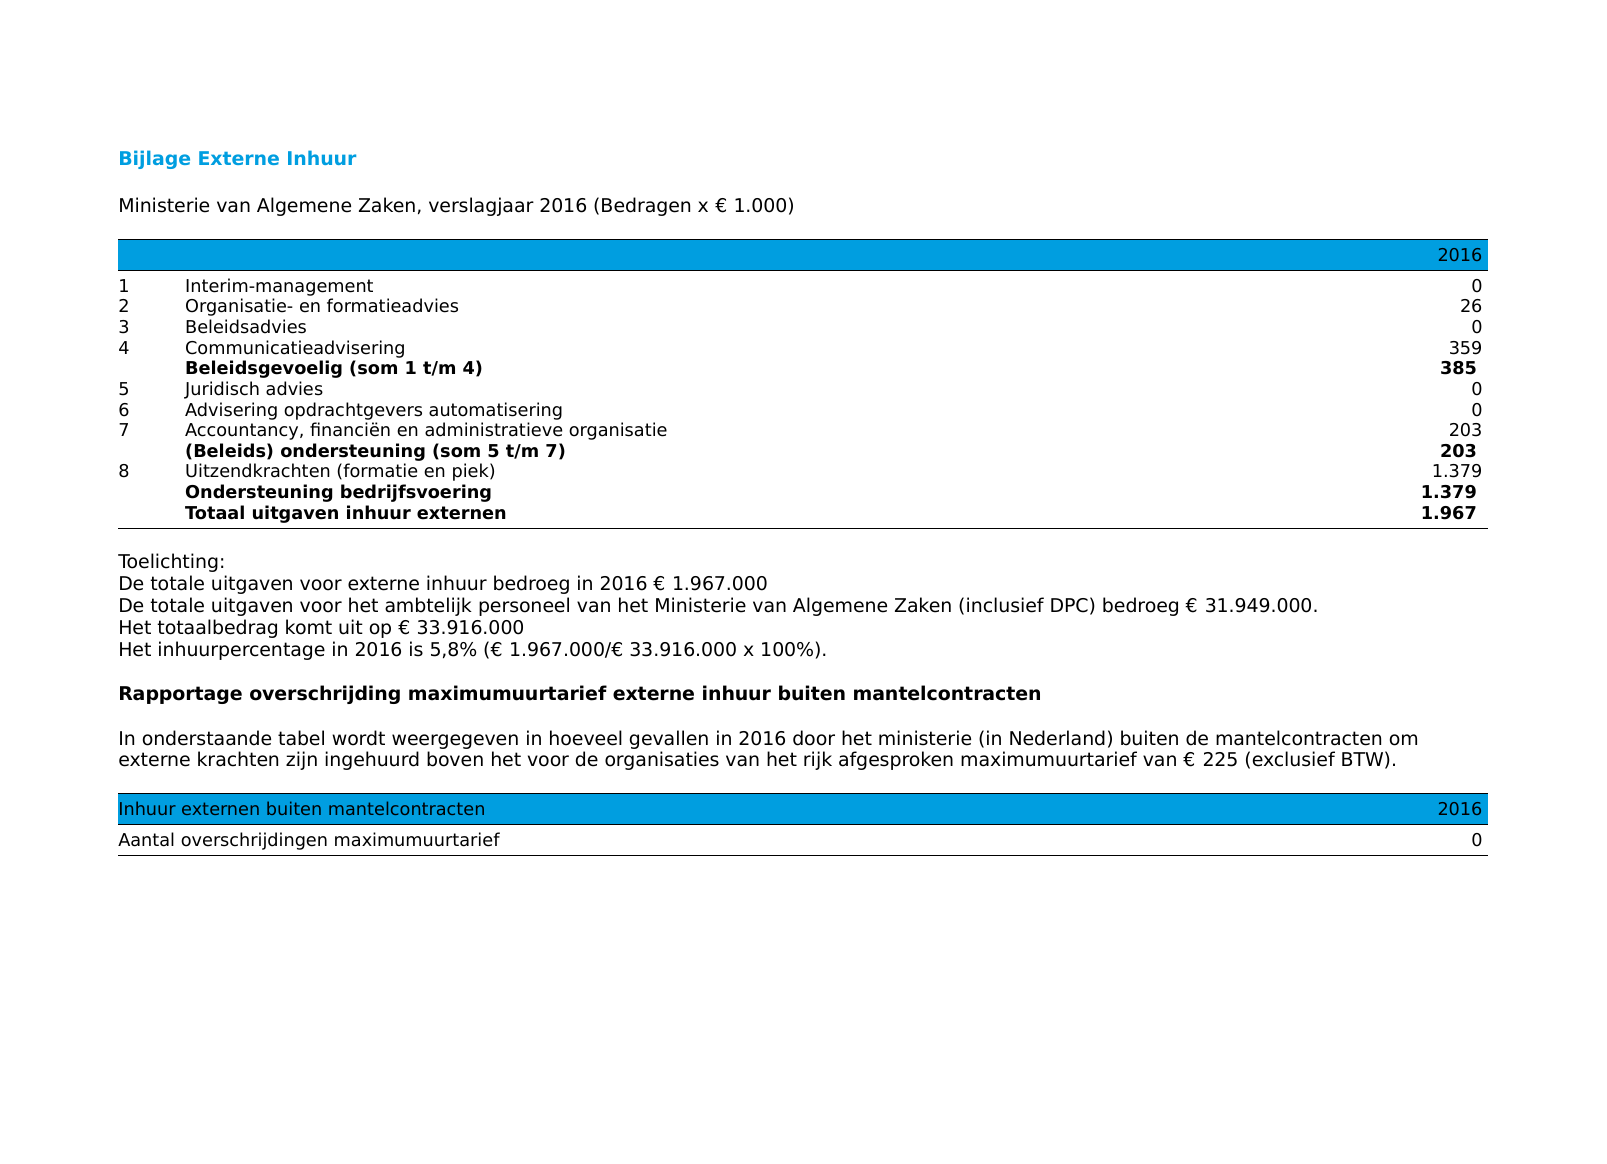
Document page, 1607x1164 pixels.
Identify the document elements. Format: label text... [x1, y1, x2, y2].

table_cell 203 [1269, 441, 1488, 461]
table_cell Interim-management [179, 271, 1269, 296]
table_cell 7 [118, 420, 179, 441]
table_cell [118, 482, 179, 503]
table_cell Beleidsadvies [179, 317, 1269, 338]
table_cell [118, 441, 179, 461]
text In onderstaande tabel wordt weergegeven in hoeveel gevallen in 2016 door het ministerie (in Nederland) buiten de mantelcontracten om externe krachten zijn ingehuurd boven het voor de organisaties van het rijk afgesproken maximumuurtarief van € 225 (exclusief BTW). [118, 727, 1488, 771]
table_cell 2 [118, 296, 179, 317]
text De totale uitgaven voor externe inhuur bedroeg in 2016 € 1.967.000 [118, 573, 1488, 595]
table_cell Communicatieadvisering [179, 338, 1269, 358]
table_cell 0 [1269, 317, 1488, 338]
table_cell 1.379 [1269, 482, 1488, 503]
table_header 2016 [1269, 240, 1488, 270]
table_cell 4 [118, 338, 179, 358]
table_cell 6 [118, 400, 179, 420]
table_header [118, 240, 179, 270]
table_header 2016 [1269, 794, 1488, 824]
table_header Inhuur externen buiten mantelcontracten [118, 794, 1269, 824]
table_cell 5 [118, 379, 179, 399]
table_cell Aantal overschrijdingen maximumuurtarief [118, 825, 1269, 855]
subtitle Bijlage Externe Inhuur [118, 148, 1488, 170]
table_cell Organisatie- en formatieadvies [179, 296, 1269, 317]
table_cell Ondersteuning bedrijfsvoering [179, 482, 1269, 503]
table_cell Juridisch advies [179, 379, 1269, 399]
table_cell (Beleids) ondersteuning (som 5 t/m 7) [179, 441, 1269, 461]
table_cell 26 [1269, 296, 1488, 317]
table_cell 0 [1269, 379, 1488, 399]
table_header [179, 240, 1269, 270]
table_cell 1.379 [1269, 461, 1488, 482]
table_cell 1.967 [1269, 503, 1488, 528]
table_cell 8 [118, 461, 179, 482]
table_cell 1 [118, 271, 179, 296]
table_cell 3 [118, 317, 179, 338]
subtitle Rapportage overschrijding maximumuurtarief externe inhuur buiten mantelcontracten [118, 683, 1488, 705]
table_cell Accountancy, financiën en administratieve organisatie [179, 420, 1269, 441]
table_cell 0 [1269, 271, 1488, 296]
text Het totaalbedrag komt uit op € 33.916.000 [118, 617, 1488, 639]
table_cell [118, 503, 179, 528]
text Ministerie van Algemene Zaken, verslagjaar 2016 (Bedragen x € 1.000) [118, 195, 1488, 217]
text Het inhuurpercentage in 2016 is 5,8% (€ 1.967.000/€ 33.916.000 x 100%). [118, 639, 1488, 661]
text De totale uitgaven voor het ambtelijk personeel van het Ministerie van Algemene Zaken (inclusief DPC) bedroeg € 31.949.000. [118, 595, 1488, 617]
table_cell Totaal uitgaven inhuur externen [179, 503, 1269, 528]
table_cell 359 [1269, 338, 1488, 358]
text Toelichting: [118, 551, 1488, 573]
table_cell 0 [1269, 825, 1488, 855]
table_cell 203 [1269, 420, 1488, 441]
table_cell Uitzendkrachten (formatie en piek) [179, 461, 1269, 482]
table_cell 385 [1269, 358, 1488, 379]
table_cell 0 [1269, 400, 1488, 420]
table_cell Advisering opdrachtgevers automatisering [179, 400, 1269, 420]
table_cell Beleidsgevoelig (som 1 t/m 4) [179, 358, 1269, 379]
table_cell [118, 358, 179, 379]
